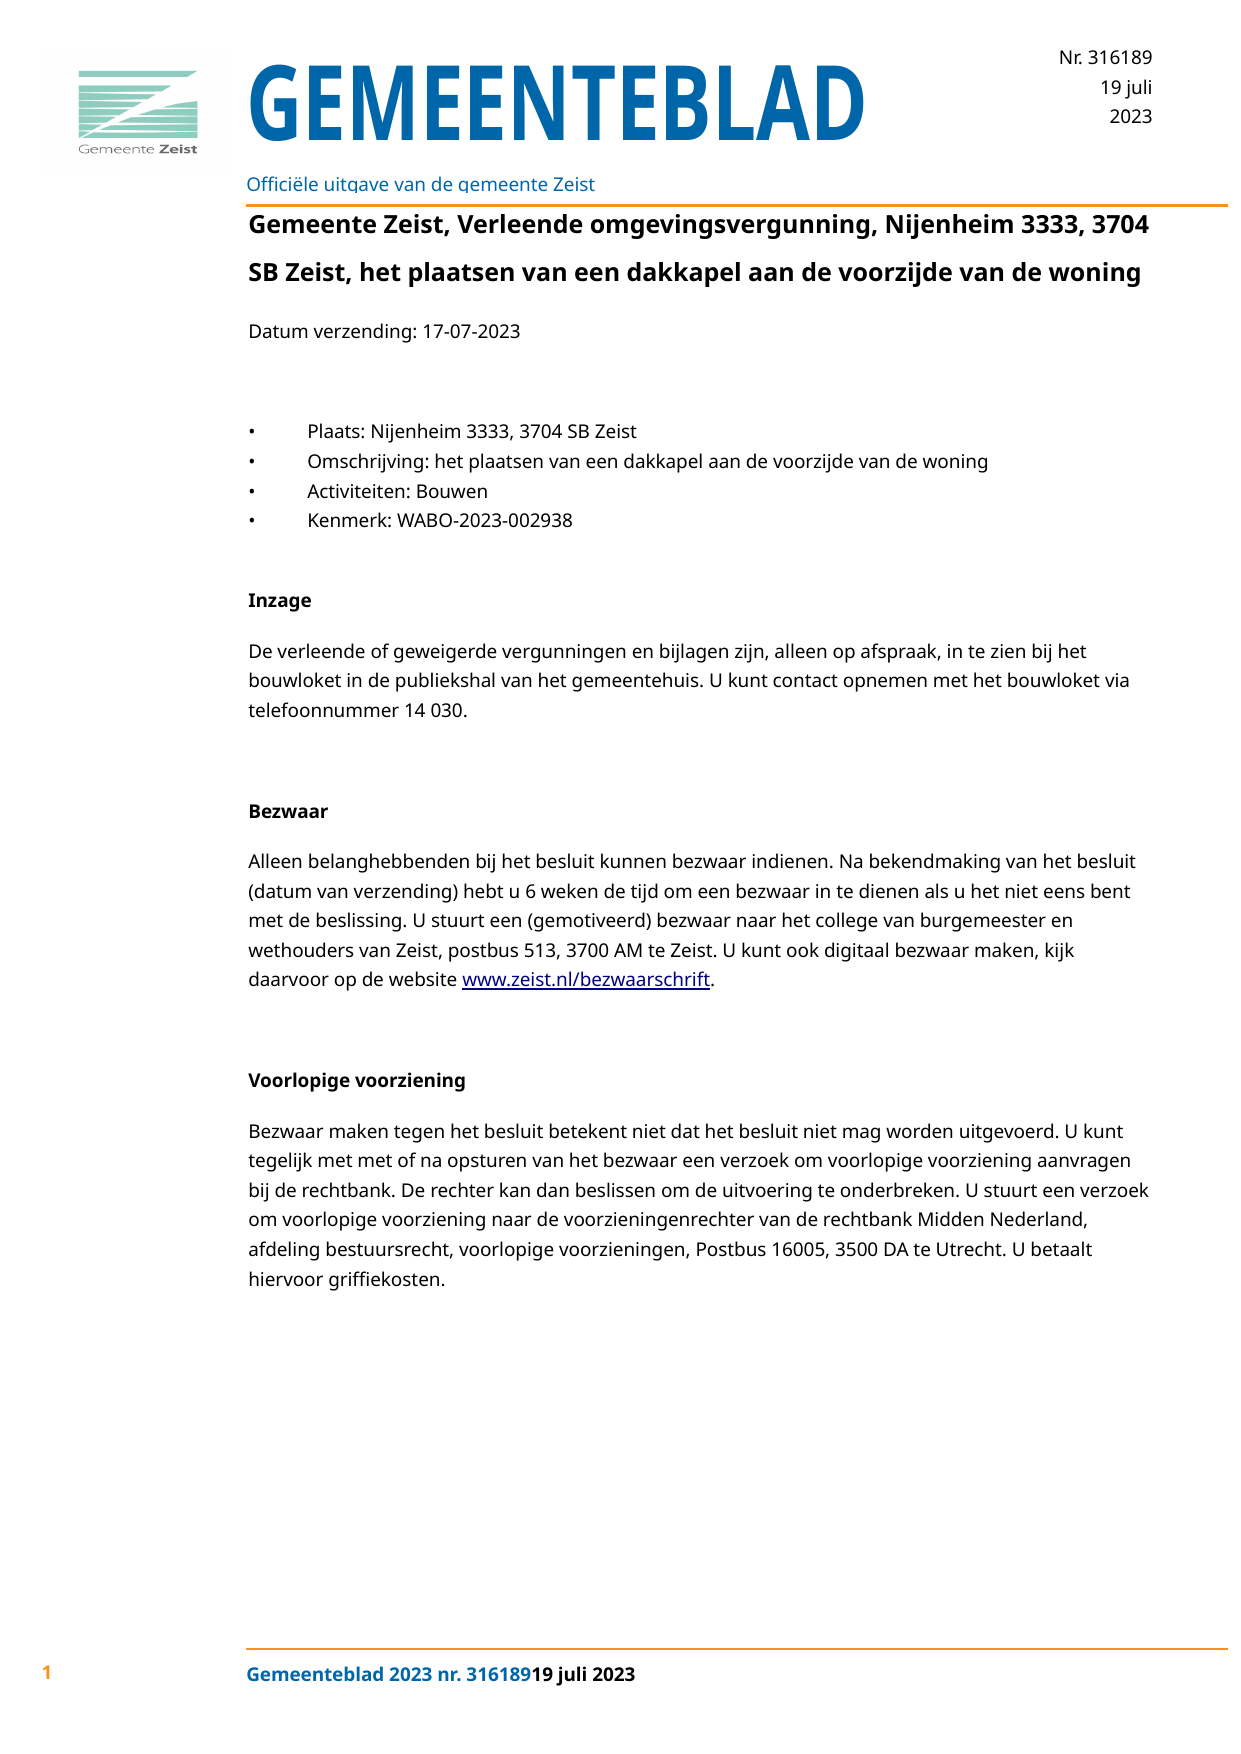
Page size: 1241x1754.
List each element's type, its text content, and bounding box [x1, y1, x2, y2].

list Omschrijving: het plaatsen van een dakkapel aan de voorzijde van de woning [248, 448, 1152, 474]
text Inzage [248, 587, 1152, 613]
text Datum verzending: 17-07-2023 [248, 318, 1152, 344]
list Plaats: Nijenheim 3333, 3704 SB Zeist [248, 419, 1152, 444]
text Bezwaar [248, 798, 1152, 824]
text Gemeente Zeist, Verleende omgevingsvergunning, Nijenheim 3333, 3704 SB Zeist, het plaatsen van een dakkapel aan de voorzijde van de woning [248, 207, 1152, 288]
text Bezwaar maken tegen het besluit betekent niet dat het besluit niet mag worden uitgevoerd. U kunt tegelijk met met of na opsturen van het bezwaar een verzoek om voorlopige voorziening aanvragen bij de rechtbank. De rechter kan dan beslissen om de uitvoering te onderbreken. U stuurt een verzoek om voorlopige voorziening naar de voorzieningenrechter van de rechtbank Midden Nederland, afdeling bestuursrecht, voorlopige voorzieningen, Postbus 16005, 3500 DA te Utrecht. U betaalt hiervoor griffiekosten. [248, 1118, 1152, 1292]
text Voorlopige voorziening [248, 1067, 1152, 1093]
list Kenmerk: WABO-2023-002938 [248, 507, 1152, 533]
text Alleen belanghebbenden bij het besluit kunnen bezwaar indienen. Na bekendmaking van het besluit (datum van verzending) hebt u 6 weken de tijd om een bezwaar in te dienen als u het niet eens bent met de beslissing. U stuurt een (gemotiveerd) bezwaar naar het college van burgemeester en wethouders van Zeist, postbus 513, 3700 AM te Zeist. U kunt ook digitaal bezwaar maken, kijk daarvoor op de website www.zeist.nl/bezwaarschrift. [248, 848, 1152, 992]
text De verleende of geweigerde vergunningen en bijlagen zijn, alleen op afspraak, in te zien bij het bouwloket in de publiekshal van het gemeentehuis. U kunt contact opnemen met het bouwloket via telefoonnummer 14 030. [248, 638, 1152, 723]
picture [41, 47, 231, 172]
list Activiteiten: Bouwen [248, 478, 1152, 504]
